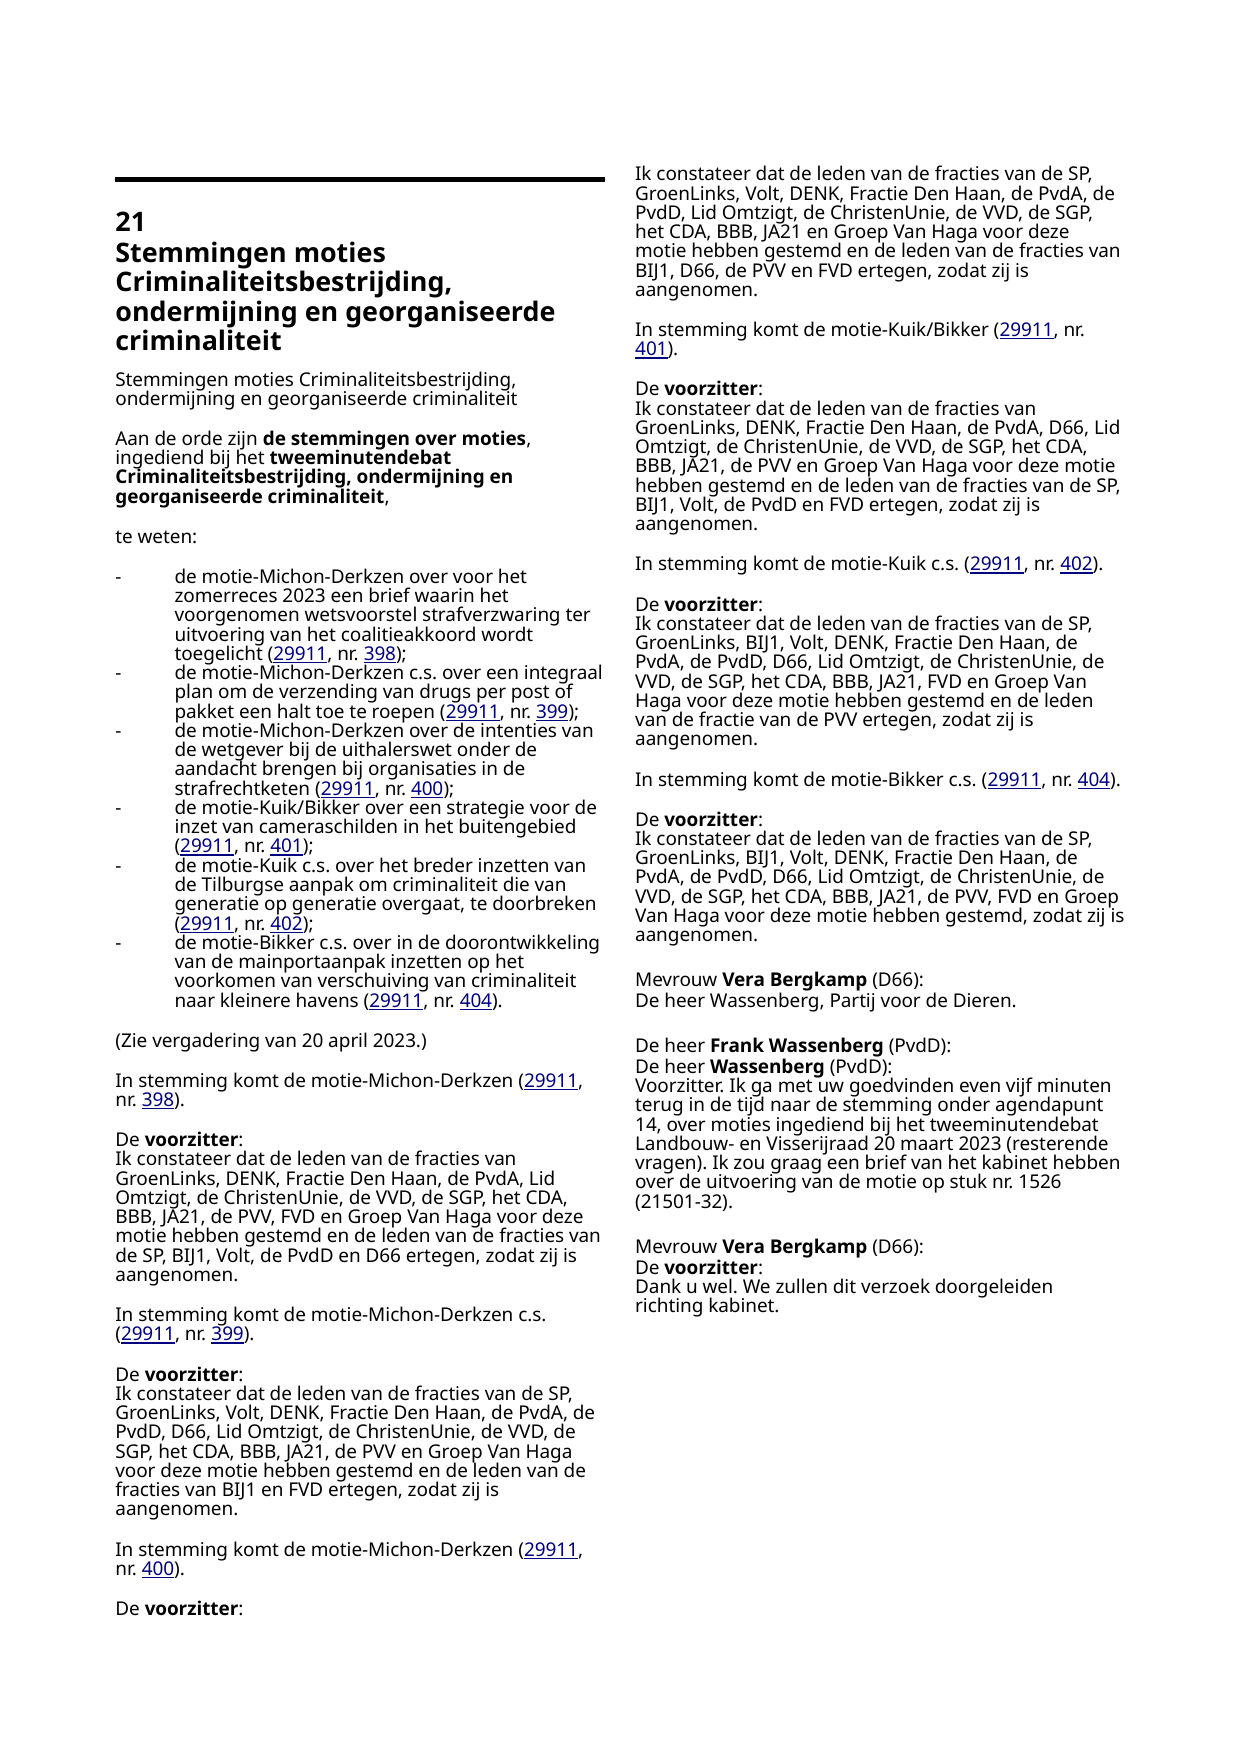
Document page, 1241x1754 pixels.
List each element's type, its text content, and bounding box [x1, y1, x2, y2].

text Ik constateer dat de leden van de fracties van de SP, GroenLinks, Volt, DENK, Fractie Den Haan, de PvdA, de PvdD, Lid Omtzigt, de ChristenUnie, de VVD, de SGP, het CDA, BBB, JA21 en Groep Van Haga voor deze motie hebben gestemd en de leden van de fracties van BIJ1, D66, de PVV en FVD ertegen, zodat zij is aangenomen. [635, 165, 1125, 300]
list de motie-Bikker c.s. over in de doorontwikkeling van de mainportaanpak inzetten op het voorkomen van verschuiving van criminaliteit naar kleinere havens (29911, nr. 404). [115, 934, 605, 1011]
text De heer Wassenberg (PvdD): [635, 1058, 1125, 1077]
text (Zie vergadering van 20 april 2023.) [115, 1032, 605, 1051]
text In stemming komt de motie-Kuik c.s. (29911, nr. 402). [635, 555, 1125, 575]
text Stemmingen moties Criminaliteitsbestrijding, ondermijning en georganiseerde criminaliteit [115, 371, 605, 409]
text In stemming komt de motie-Michon-Derkzen c.s. (29911, nr. 399). [115, 1306, 605, 1345]
text Ik constateer dat de leden van de fracties van GroenLinks, DENK, Fractie Den Haan, de PvdA, D66, Lid Omtzigt, de ChristenUnie, de VVD, de SGP, het CDA, BBB, JA21, de PVV en Groep Van Haga voor deze motie hebben gestemd en de leden van de fracties van de SP, BIJ1, Volt, de PvdD en FVD ertegen, zodat zij is aangenomen. [635, 400, 1125, 534]
text De voorzitter: [635, 380, 1125, 400]
text Ik constateer dat de leden van de fracties van de SP, GroenLinks, Volt, DENK, Fractie Den Haan, de PvdA, de PvdD, D66, Lid Omtzigt, de ChristenUnie, de VVD, de SGP, het CDA, BBB, JA21, de PVV en Groep Van Haga voor deze motie hebben gestemd en de leden van de fracties van BIJ1 en FVD ertegen, zodat zij is aangenomen. [115, 1385, 605, 1520]
text De heer Wassenberg, Partij voor de Dieren. [635, 992, 1125, 1011]
text In stemming komt de motie-Bikker c.s. (29911, nr. 404). [635, 771, 1125, 790]
list de motie-Michon-Derkzen c.s. over een integraal plan om de verzending van drugs per post of pakket een halt toe te roepen (29911, nr. 399); [115, 664, 605, 722]
text Voorzitter. Ik ga met uw goedvinden even vijf minuten terug in de tijd naar de stemming onder agendapunt 14, over moties ingediend bij het tweeminutendebat Landbouw- en Visserijraad 20 maart 2023 (resterende vragen). Ik zou graag een brief van het kabinet hebben over de uitvoering van de motie op stuk nr. 1526 (21501-32). [635, 1077, 1125, 1212]
text De voorzitter: [115, 1131, 605, 1150]
text Ik constateer dat de leden van de fracties van de SP, GroenLinks, BIJ1, Volt, DENK, Fractie Den Haan, de PvdA, de PvdD, D66, Lid Omtzigt, de ChristenUnie, de VVD, de SGP, het CDA, BBB, JA21, de PVV, FVD en Groep Van Haga voor deze motie hebben gestemd, zodat zij is aangenomen. [635, 830, 1125, 946]
text 21 [115, 203, 605, 239]
list de motie-Michon-Derkzen over voor het zomerreces 2023 een brief waarin het voorgenomen wetsvoorstel strafverzwaring ter uitvoering van het coalitieakkoord wordt toegelicht (29911, nr. 398); [115, 568, 605, 664]
text In stemming komt de motie-Michon-Derkzen (29911, nr. 400). [115, 1541, 605, 1579]
text De voorzitter: [635, 811, 1125, 830]
text te weten: [115, 528, 605, 547]
text In stemming komt de motie-Kuik/Bikker (29911, nr. 401). [635, 321, 1125, 359]
text Mevrouw Vera Bergkamp (D66): [635, 966, 1125, 992]
text De voorzitter: [635, 596, 1125, 615]
list de motie-Michon-Derkzen over de intenties van de wetgever bij de uithalerswet onder de aandacht brengen bij organisaties in de strafrechtketen (29911, nr. 400); [115, 722, 605, 799]
text De heer Frank Wassenberg (PvdD): [635, 1032, 1125, 1058]
list de motie-Kuik c.s. over het breder inzetten van de Tilburgse aanpak om criminaliteit die van generatie op generatie overgaat, te doorbreken (29911, nr. 402); [115, 857, 605, 934]
text Ik constateer dat de leden van de fracties van de SP, GroenLinks, BIJ1, Volt, DENK, Fractie Den Haan, de PvdA, de PvdD, D66, Lid Omtzigt, de ChristenUnie, de VVD, de SGP, het CDA, BBB, JA21, FVD en Groep Van Haga voor deze motie hebben gestemd en de leden van de fractie van de PVV ertegen, zodat zij is aangenomen. [635, 615, 1125, 750]
text Mevrouw Vera Bergkamp (D66): [635, 1233, 1125, 1259]
text In stemming komt de motie-Michon-Derkzen (29911, nr. 398). [115, 1072, 605, 1110]
list de motie-Kuik/Bikker over een strategie voor de inzet van cameraschilden in het buitengebied (29911, nr. 401); [115, 799, 605, 857]
text De voorzitter: [115, 1366, 605, 1385]
text Aan de orde zijn de stemmingen over moties, ingediend bij het tweeminutendebat Criminaliteitsbestrijding, ondermijning en georganiseerde criminaliteit, [115, 430, 605, 507]
text Dank u wel. We zullen dit verzoek doorgeleiden richting kabinet. [635, 1278, 1125, 1316]
text De voorzitter: [635, 1259, 1125, 1278]
text De voorzitter: [115, 1600, 605, 1619]
text Ik constateer dat de leden van de fracties van GroenLinks, DENK, Fractie Den Haan, de PvdA, Lid Omtzigt, de ChristenUnie, de VVD, de SGP, het CDA, BBB, JA21, de PVV, FVD en Groep Van Haga voor deze motie hebben gestemd en de leden van de fracties van de SP, BIJ1, Volt, de PvdD en D66 ertegen, zodat zij is aangenomen. [115, 1150, 605, 1285]
text Stemmingen moties Criminaliteitsbestrijding, ondermijning en georganiseerde criminaliteit [115, 239, 605, 371]
